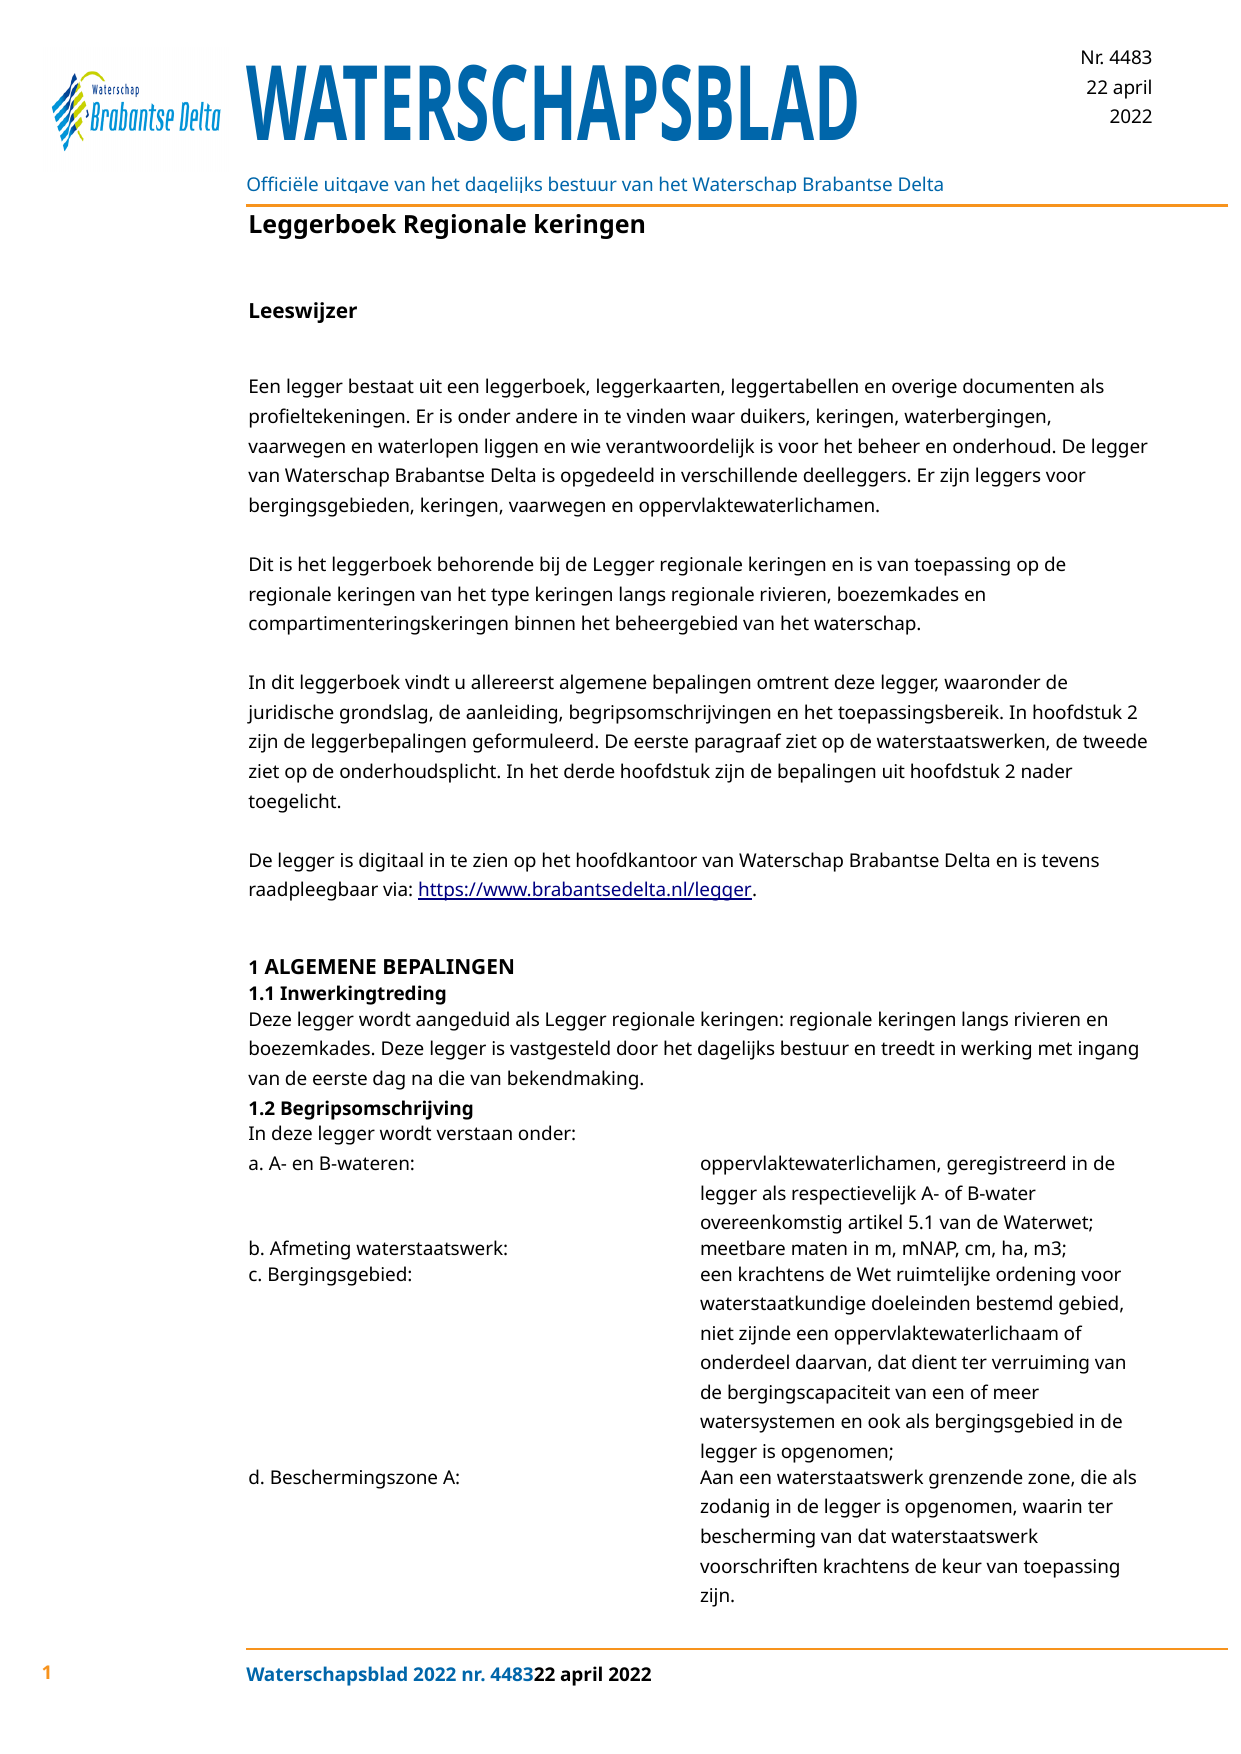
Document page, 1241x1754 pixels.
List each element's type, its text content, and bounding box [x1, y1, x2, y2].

table_header a. A- en B-wateren: [248, 1150, 700, 1235]
text Leeswijzer [248, 296, 1152, 324]
table_cell b. Afmeting waterstaatswerk: [248, 1235, 700, 1261]
text Een legger bestaat uit een leggerboek, leggerkaarten, leggertabellen en overige documenten als profieltekeningen. Er is onder andere in te vinden waar duikers, keringen, waterbergingen, vaarwegen en waterlopen liggen en wie verantwoordelijk is voor het beheer en onderhoud. De legger van Waterschap Brabantse Delta is opgedeeld in verschillende deelleggers. Er zijn leggers voor bergingsgebieden, keringen, vaarwegen en oppervlaktewaterlichamen. [248, 374, 1152, 518]
text De legger is digitaal in te zien op het hoofdkantoor van Waterschap Brabantse Delta en is tevens raadpleegbaar via: https://www.brabantsedelta.nl/legger. [248, 847, 1152, 902]
text 1.1 Inwerkingtreding [248, 980, 1152, 1006]
text In dit leggerboek vindt u allereerst algemene bepalingen omtrent deze legger, waaronder de juridische grondslag, de aanleiding, begripsomschrijvingen en het toepassingsbereik. In hoofdstuk 2 zijn de leggerbepalingen geformuleerd. De eerste paragraaf ziet op de waterstaatswerken, de tweede ziet op de onderhoudsplicht. In het derde hoofdstuk zijn de bepalingen uit hoofdstuk 2 nader toegelicht. [248, 669, 1152, 814]
table_cell Aan een waterstaatswerk grenzende zone, die als zodanig in de legger is opgenomen, waarin ter bescherming van dat waterstaatswerk voorschriften krachtens de keur van toepassing zijn. [700, 1464, 1152, 1608]
text Dit is het leggerboek behorende bij de Legger regionale keringen en is van toepassing op de regionale keringen van het type keringen langs regionale rivieren, boezemkades en compartimenteringskeringen binnen het beheergebied van het waterschap. [248, 551, 1152, 636]
table_header oppervlaktewaterlichamen, geregistreerd in de legger als respectievelijk A- of B-water overeenkomstig artikel 5.1 van de Waterwet; [700, 1150, 1152, 1235]
text In deze legger wordt verstaan onder: [248, 1121, 1152, 1146]
table_cell c. Bergingsgebied: [248, 1261, 700, 1464]
table_cell meetbare maten in m, mNAP, cm, ha, m3; [700, 1235, 1152, 1261]
text Deze legger wordt aangeduid als Legger regionale keringen: regionale keringen langs rivieren en boezemkades. Deze legger is vastgesteld door het dagelijks bestuur en treedt in werking met ingang van de eerste dag na die van bekendmaking. [248, 1006, 1152, 1091]
table_cell een krachtens de Wet ruimtelijke ordening voor waterstaatkundige doeleinden bestemd gebied, niet zijnde een oppervlaktewaterlichaam of onderdeel daarvan, dat dient ter verruiming van de bergingscapaciteit van een of meer watersystemen en ook als bergingsgebied in de legger is opgenomen; [700, 1261, 1152, 1464]
text Leggerboek Regionale keringen [248, 207, 1152, 241]
picture [41, 47, 231, 172]
text 1 ALGEMENE BEPALINGEN [248, 952, 1152, 980]
table_cell d. Beschermingszone A: [248, 1464, 700, 1608]
text 1.2 Begripsomschrijving [248, 1095, 1152, 1121]
